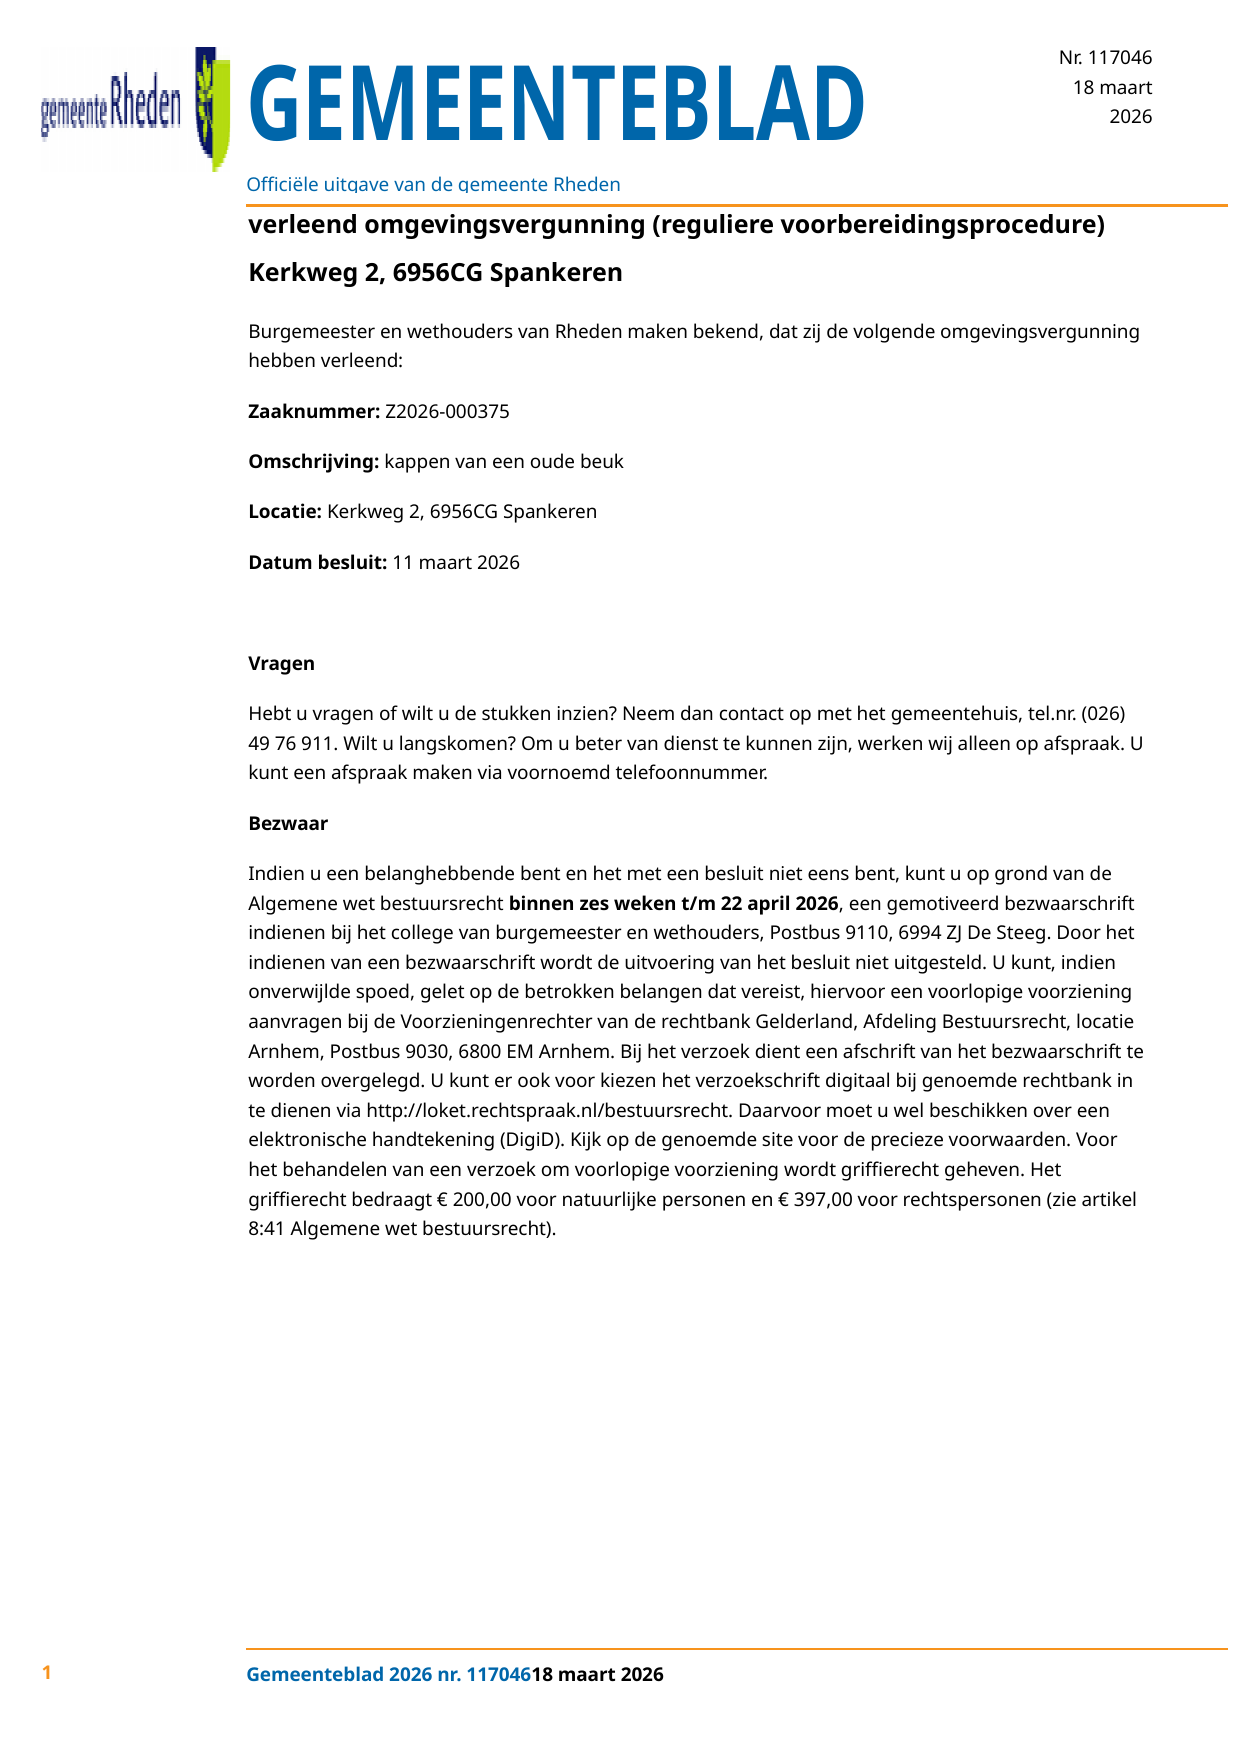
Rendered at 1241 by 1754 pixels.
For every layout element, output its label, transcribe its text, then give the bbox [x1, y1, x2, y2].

text Indien u een belanghebbende bent en het met een besluit niet eens bent, kunt u op grond van de Algemene wet bestuursrecht binnen zes weken t/m 22 april 2026, een gemotiveerd bezwaarschrift indienen bij het college van burgemeester en wethouders, Postbus 9110, 6994 ZJ De Steeg. Door het indienen van een bezwaarschrift wordt de uitvoering van het besluit niet uitgesteld. U kunt, indien onverwijlde spoed, gelet op de betrokken belangen dat vereist, hiervoor een voorlopige voorziening aanvragen bij de Voorzieningenrechter van de rechtbank Gelderland, Afdeling Bestuursrecht, locatie Arnhem, Postbus 9030, 6800 EM Arnhem. Bij het verzoek dient een afschrift van het bezwaarschrift te worden overgelegd. U kunt er ook voor kiezen het verzoekschrift digitaal bij genoemde rechtbank in te dienen via http://loket.rechtspraak.nl/bestuursrecht. Daarvoor moet u wel beschikken over een elektronische handtekening (DigiD). Kijk op de genoemde site voor de precieze voorwaarden. Voor het behandelen van een verzoek om voorlopige voorziening wordt griffierecht geheven. Het griffierecht bedraagt € 200,00 voor natuurlijke personen en € 397,00 voor rechtspersonen (zie artikel 8:41 Algemene wet bestuursrecht). [248, 860, 1152, 1241]
text verleend omgevingsvergunning (reguliere voorbereidingsprocedure) Kerkweg 2, 6956CG Spankeren [248, 207, 1152, 288]
text Bezwaar [248, 810, 1152, 836]
text Hebt u vragen of wilt u de stukken inzien? Neem dan contact op met het gemeentehuis, tel.nr. (026) 49 76 911. Wilt u langskomen? Om u beter van dienst te kunnen zijn, werken wij alleen op afspraak. U kunt een afspraak maken via voornoemd telefoonnummer. [248, 700, 1152, 785]
text Datum besluit: 11 maart 2026 [248, 549, 1152, 575]
text Zaaknummer: Z2026-000375 [248, 398, 1152, 424]
text Omschrijving: kappen van een oude beuk [248, 448, 1152, 474]
text Vragen [248, 650, 1152, 676]
text Locatie: Kerkweg 2, 6956CG Spankeren [248, 499, 1152, 524]
text Burgemeester en wethouders van Rheden maken bekend, dat zij de volgende omgevingsvergunning hebben verleend: [248, 318, 1152, 373]
picture [41, 47, 231, 172]
